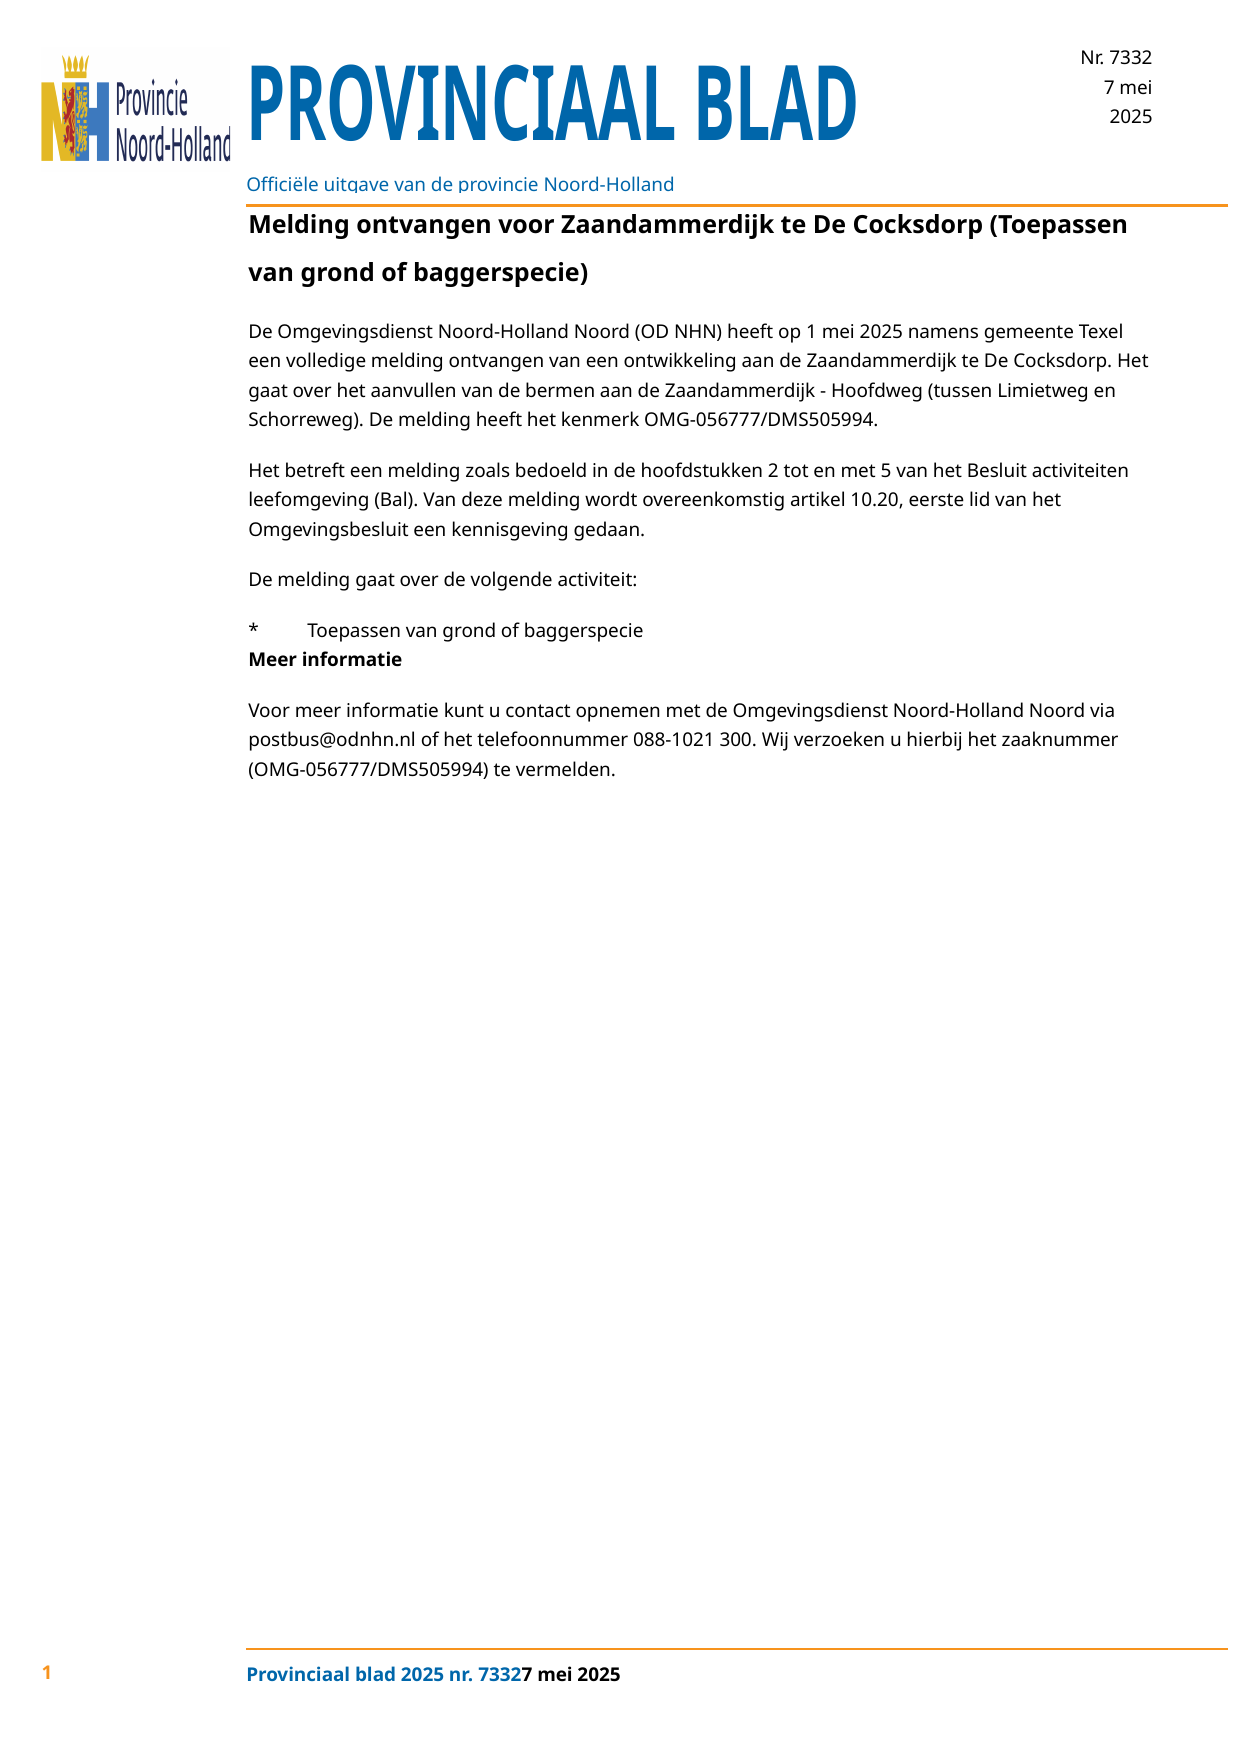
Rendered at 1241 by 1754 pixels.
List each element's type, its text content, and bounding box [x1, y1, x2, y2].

text Melding ontvangen voor Zaandammerdijk te De Cocksdorp (Toepassen van grond of baggerspecie) [248, 207, 1152, 288]
text De Omgevingsdienst Noord-Holland Noord (OD NHN) heeft op 1 mei 2025 namens gemeente Texel een volledige melding ontvangen van een ontwikkeling aan de Zaandammerdijk te De Cocksdorp. Het gaat over het aanvullen van de bermen aan de Zaandammerdijk - Hoofdweg (tussen Limietweg en Schorreweg). De melding heeft het kenmerk OMG-056777/DMS505994. [248, 318, 1152, 432]
text De melding gaat over de volgende activiteit: [248, 567, 1152, 592]
text Voor meer informatie kunt u contact opnemen met de Omgevingsdienst Noord-Holland Noord via postbus@odnhn.nl of het telefoonnummer 088-1021 300. Wij verzoeken u hierbij het zaaknummer (OMG-056777/DMS505994) te vermelden. [248, 697, 1152, 782]
text Meer informatie [248, 647, 1152, 672]
picture [41, 47, 231, 172]
text Het betreft een melding zoals bedoeld in de hoofdstukken 2 tot en met 5 van het Besluit activiteiten leefomgeving (Bal). Van deze melding wordt overeenkomstig artikel 10.20, eerste lid van het Omgevingsbesluit een kennisgeving gedaan. [248, 457, 1152, 542]
list Toepassen van grond of baggerspecie [248, 617, 1152, 643]
